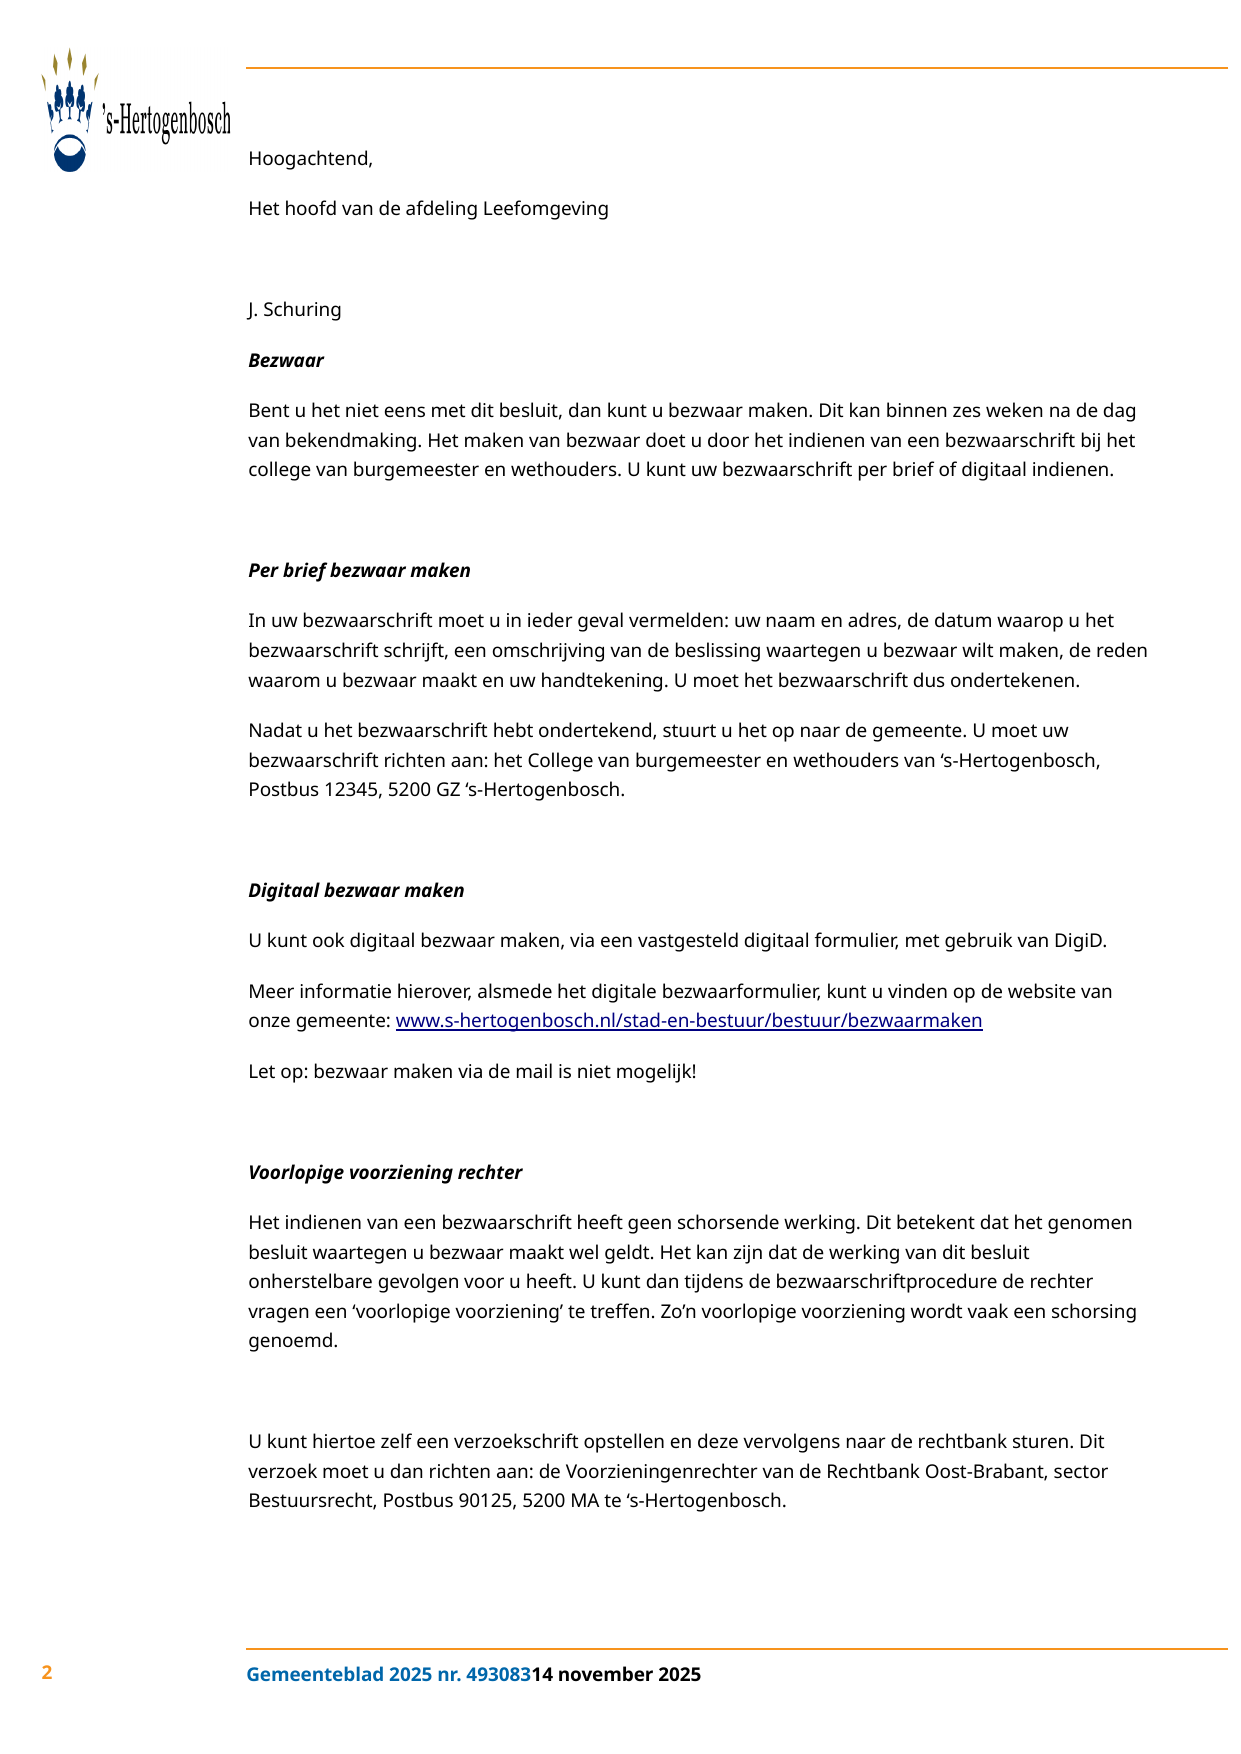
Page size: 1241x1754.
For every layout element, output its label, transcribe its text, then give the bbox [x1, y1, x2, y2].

text Voorlopige voorziening rechter [248, 1159, 1152, 1185]
text J. Schuring [248, 296, 1152, 322]
text Bezwaar [248, 347, 1152, 373]
text Bent u het niet eens met dit besluit, dan kunt u bezwaar maken. Dit kan binnen zes weken na de dag van bekendmaking. Het maken van bezwaar doet u door het indienen van een bezwaarschrift bij het college van burgemeester en wethouders. U kunt uw bezwaarschrift per brief of digitaal indienen. [248, 397, 1152, 482]
text Per brief bezwaar maken [248, 557, 1152, 583]
text U kunt hiertoe zelf een verzoekschrift opstellen en deze vervolgens naar de rechtbank sturen. Dit verzoek moet u dan richten aan: de Voorzieningenrechter van de Rechtbank Oost-Brabant, sector Bestuursrecht, Postbus 90125, 5200 MA te ‘s-Hertogenbosch. [248, 1428, 1152, 1513]
picture [41, 47, 231, 172]
text Digitaal bezwaar maken [248, 877, 1152, 903]
text Het hoofd van de afdeling Leefomgeving [248, 196, 1152, 221]
text Meer informatie hierover, alsmede het digitale bezwaarformulier, kunt u vinden op de website van onze gemeente: www.s-hertogenbosch.nl/stad-en-bestuur/bestuur/bezwaarmaken [248, 978, 1152, 1033]
text Hoogachtend, [248, 145, 1152, 171]
text Let op: bezwaar maken via de mail is niet mogelijk! [248, 1058, 1152, 1084]
text Nadat u het bezwaarschrift hebt ondertekend, stuurt u het op naar de gemeente. U moet uw bezwaarschrift richten aan: het College van burgemeester en wethouders van ‘s-Hertogenbosch, Postbus 12345, 5200 GZ ‘s-Hertogenbosch. [248, 717, 1152, 802]
text Het indienen van een bezwaarschrift heeft geen schorsende werking. Dit betekent dat het genomen besluit waartegen u bezwaar maakt wel geldt. Het kan zijn dat de werking van dit besluit onherstelbare gevolgen voor u heeft. U kunt dan tijdens de bezwaarschriftprocedure de rechter vragen een ‘voorlopige voorziening’ te treffen. Zo’n voorlopige voorziening wordt vaak een schorsing genoemd. [248, 1209, 1152, 1353]
text U kunt ook digitaal bezwaar maken, via een vastgesteld digitaal formulier, met gebruik van DigiD. [248, 928, 1152, 953]
text In uw bezwaarschrift moet u in ieder geval vermelden: uw naam en adres, de datum waarop u het bezwaarschrift schrijft, een omschrijving van de beslissing waartegen u bezwaar wilt maken, de reden waarom u bezwaar maakt en uw handtekening. U moet het bezwaarschrift dus ondertekenen. [248, 608, 1152, 693]
